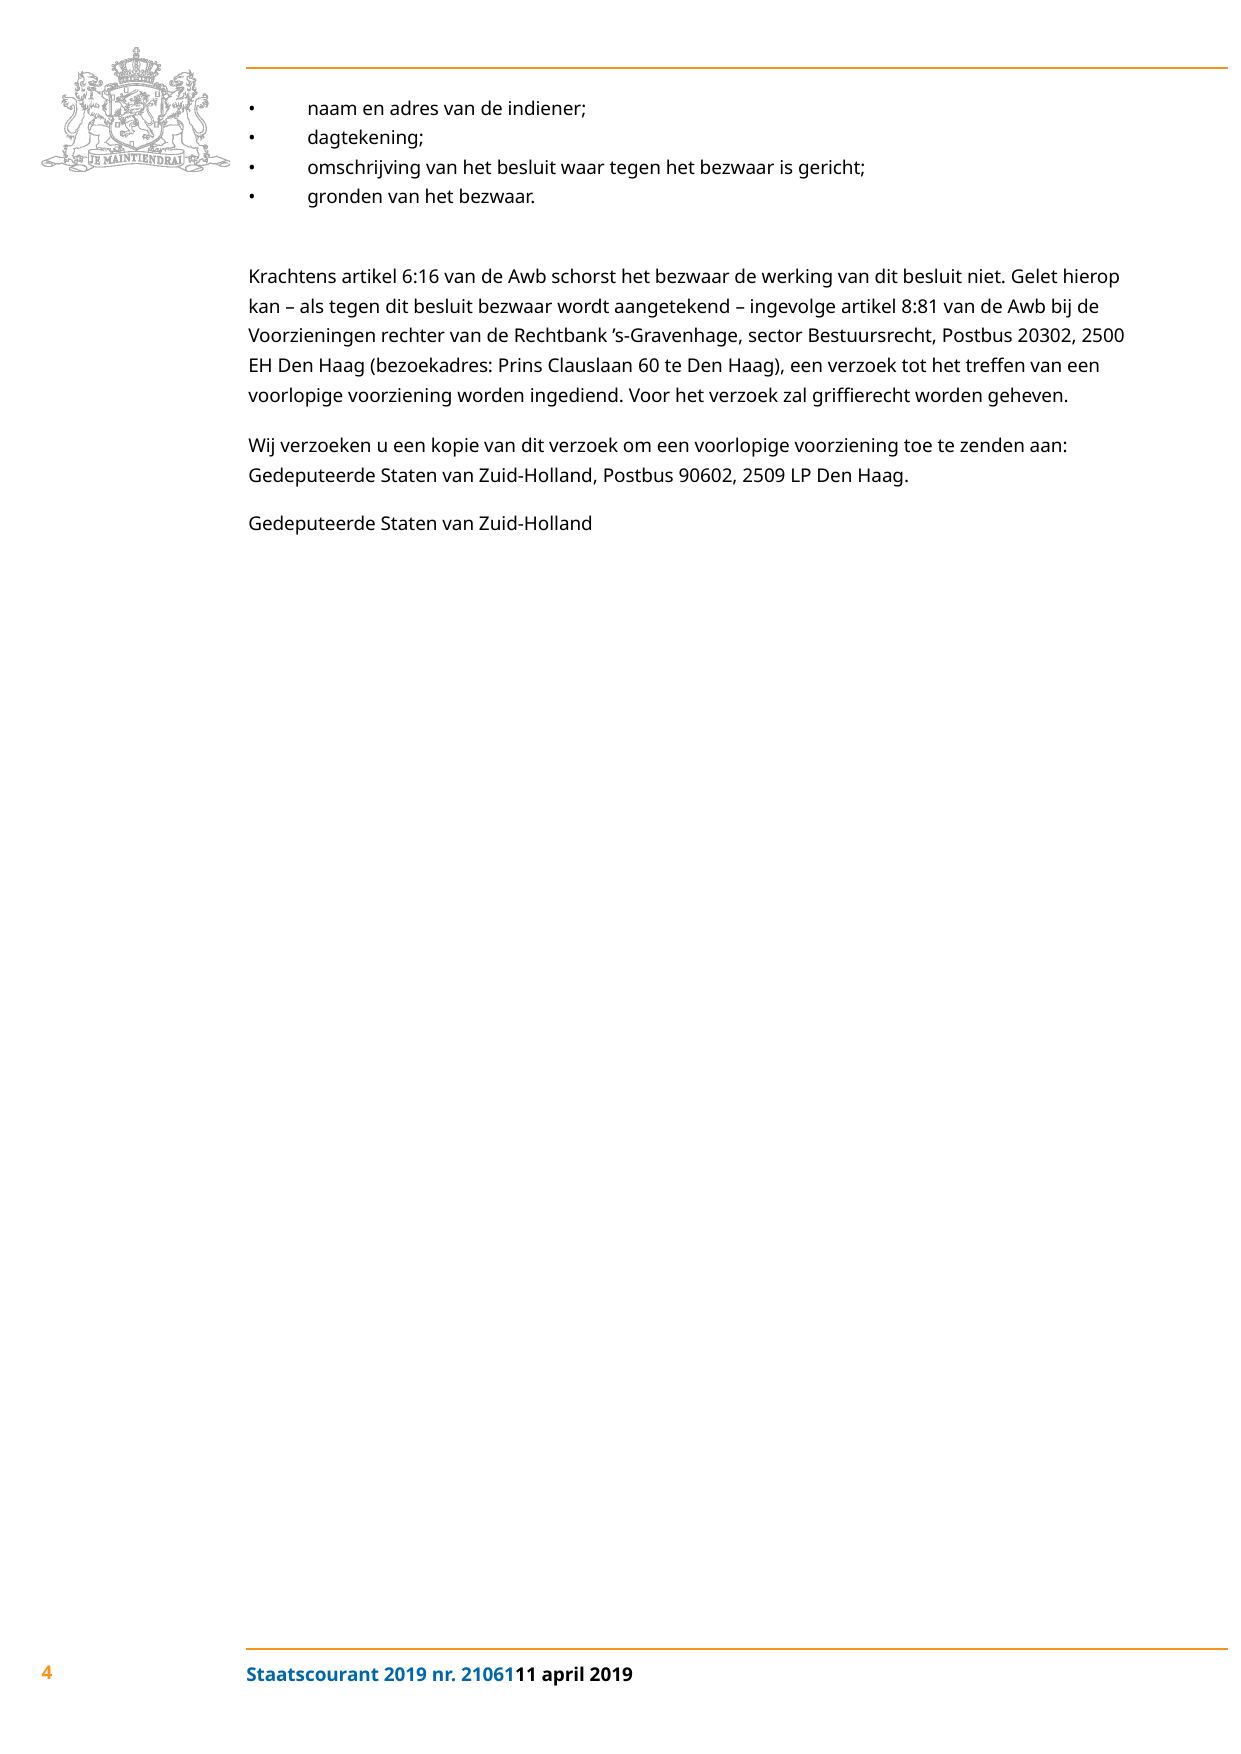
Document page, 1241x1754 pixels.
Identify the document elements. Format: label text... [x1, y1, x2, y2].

picture [41, 47, 231, 172]
text Wij verzoeken u een kopie van dit verzoek om een voorlopige voorziening toe te zenden aan: Gedeputeerde Staten van Zuid-Holland, Postbus 90602, 2509 LP Den Haag. [248, 432, 1152, 488]
list dagtekening; [248, 124, 1152, 150]
list gronden van het bezwaar. [248, 183, 1152, 209]
list naam en adres van de indiener; [248, 95, 1152, 121]
list omschrijving van het besluit waar tegen het bezwaar is gericht; [248, 154, 1152, 180]
text Krachtens artikel 6:16 van de Awb schorst het bezwaar de werking van dit besluit niet. Gelet hierop kan – als tegen dit besluit bezwaar wordt aangetekend – ingevolge artikel 8:81 van de Awb bij de Voorzieningen rechter van de Rechtbank ’s-Gravenhage, sector Bestuursrecht, Postbus 20302, 2500 EH Den Haag (bezoekadres: Prins Clauslaan 60 te Den Haag), een verzoek tot het treffen van een voorlopige voorziening worden ingediend. Voor het verzoek zal griffierecht worden geheven. [248, 263, 1152, 408]
text Gedeputeerde Staten van Zuid-Holland [248, 510, 1152, 535]
